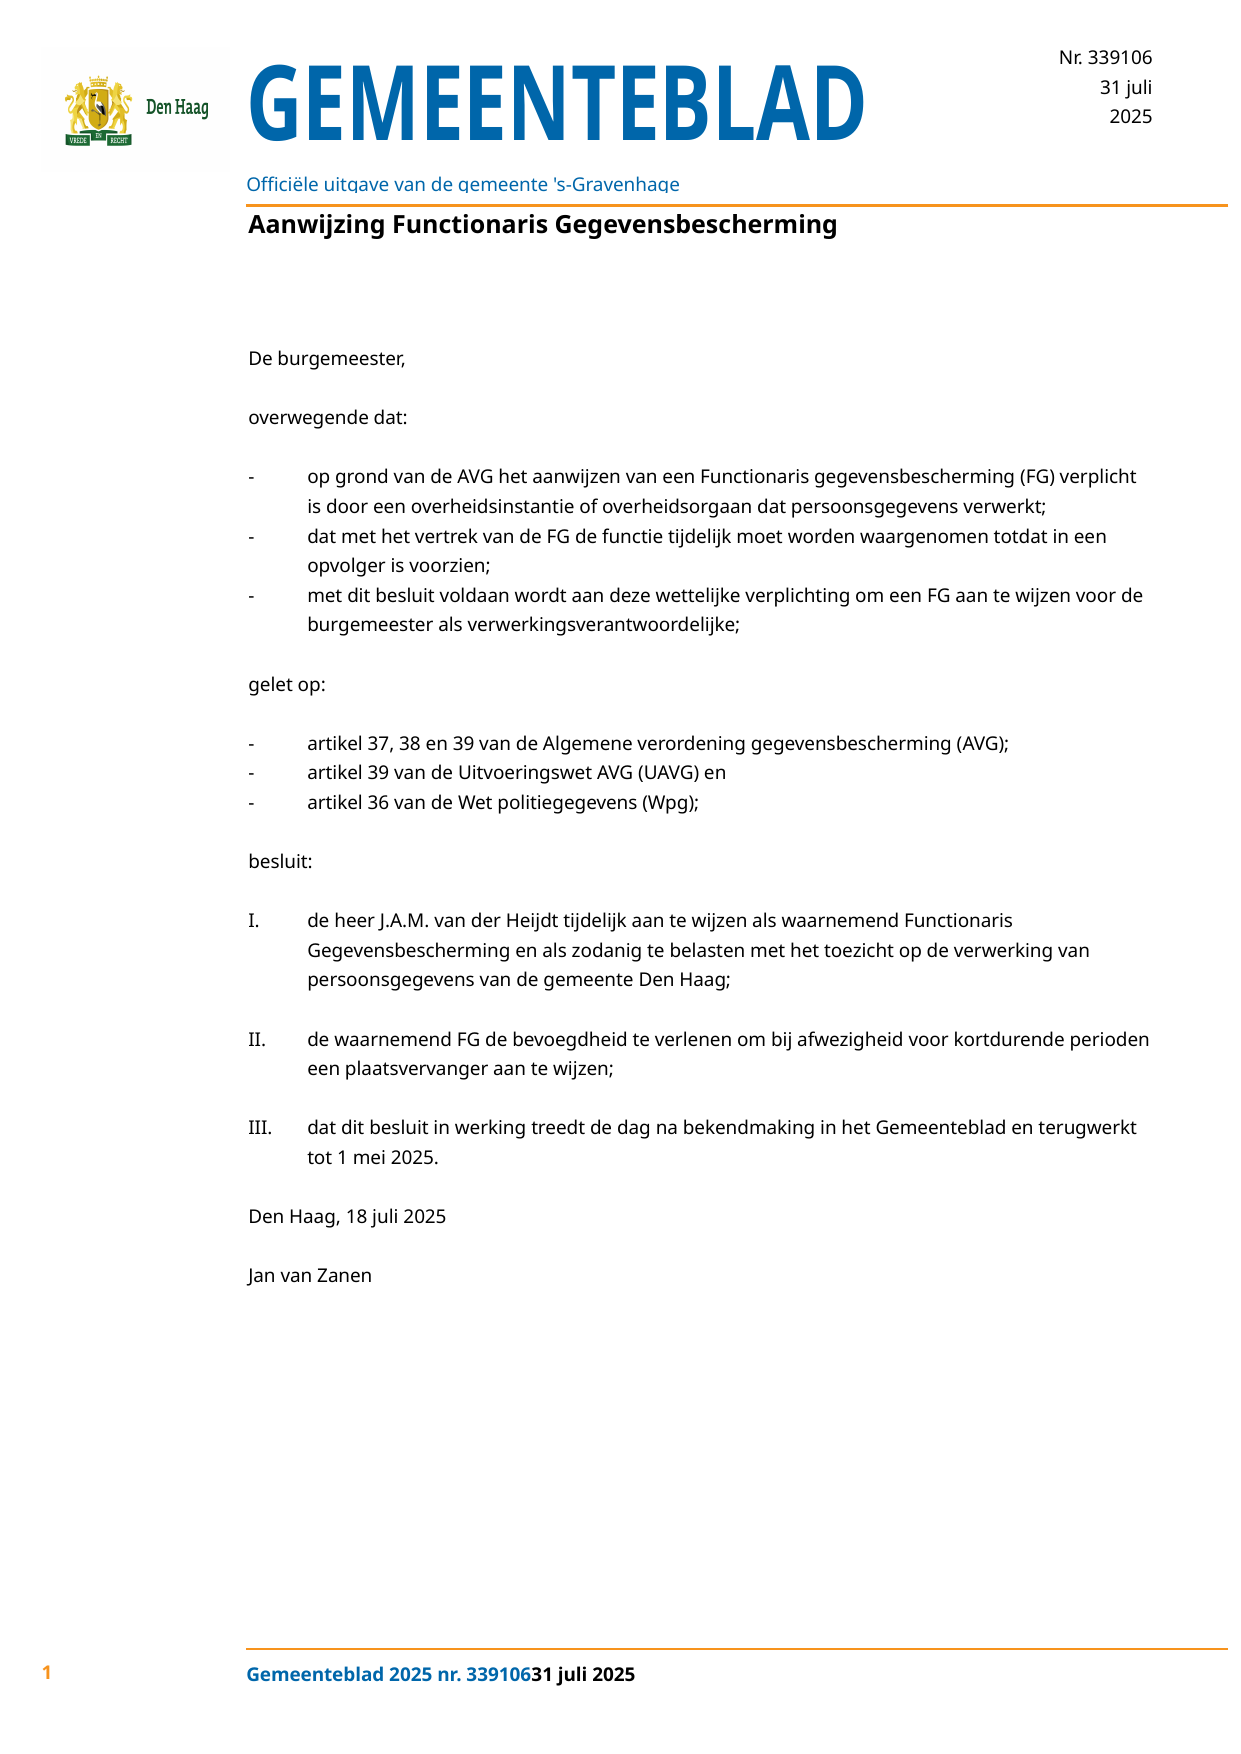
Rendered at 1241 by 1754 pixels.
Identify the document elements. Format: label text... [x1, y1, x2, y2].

text Den Haag, 18 juli 2025 [248, 1203, 1152, 1229]
list dat dit besluit in werking treedt de dag na bekendmaking in het Gemeenteblad en terugwerkt tot 1 mei 2025. [248, 1114, 1152, 1170]
list de waarnemend FG de bevoegdheid te verlenen om bij afwezigheid voor kortdurende perioden een plaatsvervanger aan te wijzen; [248, 1026, 1152, 1081]
text gelet op: [248, 671, 1152, 696]
list de heer J.A.M. van der Heijdt tijdelijk aan te wijzen als waarnemend Functionaris Gegevensbescherming en als zodanig te belasten met het toezicht op de verwerking van persoonsgegevens van de gemeente Den Haag; [248, 907, 1152, 992]
picture [41, 47, 231, 172]
text De burgemeester, [248, 345, 1152, 371]
list artikel 39 van de Uitvoeringswet AVG (UAVG) en [248, 759, 1152, 785]
text besluit: [248, 848, 1152, 874]
list artikel 36 van de Wet politiegegevens (Wpg); [248, 789, 1152, 815]
text overwegende dat: [248, 404, 1152, 430]
list op grond van de AVG het aanwijzen van een Functionaris gegevensbescherming (FG) verplicht is door een overheidsinstantie of overheidsorgaan dat persoonsgegevens verwerkt; [248, 464, 1152, 519]
text Aanwijzing Functionaris Gegevensbescherming [248, 207, 1152, 241]
text Jan van Zanen [248, 1262, 1152, 1288]
list met dit besluit voldaan wordt aan deze wettelijke verplichting om een FG aan te wijzen voor de burgemeester als verwerkingsverantwoordelijke; [248, 582, 1152, 637]
list dat met het vertrek van de FG de functie tijdelijk moet worden waargenomen totdat in een opvolger is voorzien; [248, 523, 1152, 578]
list artikel 37, 38 en 39 van de Algemene verordening gegevensbescherming (AVG); [248, 730, 1152, 756]
